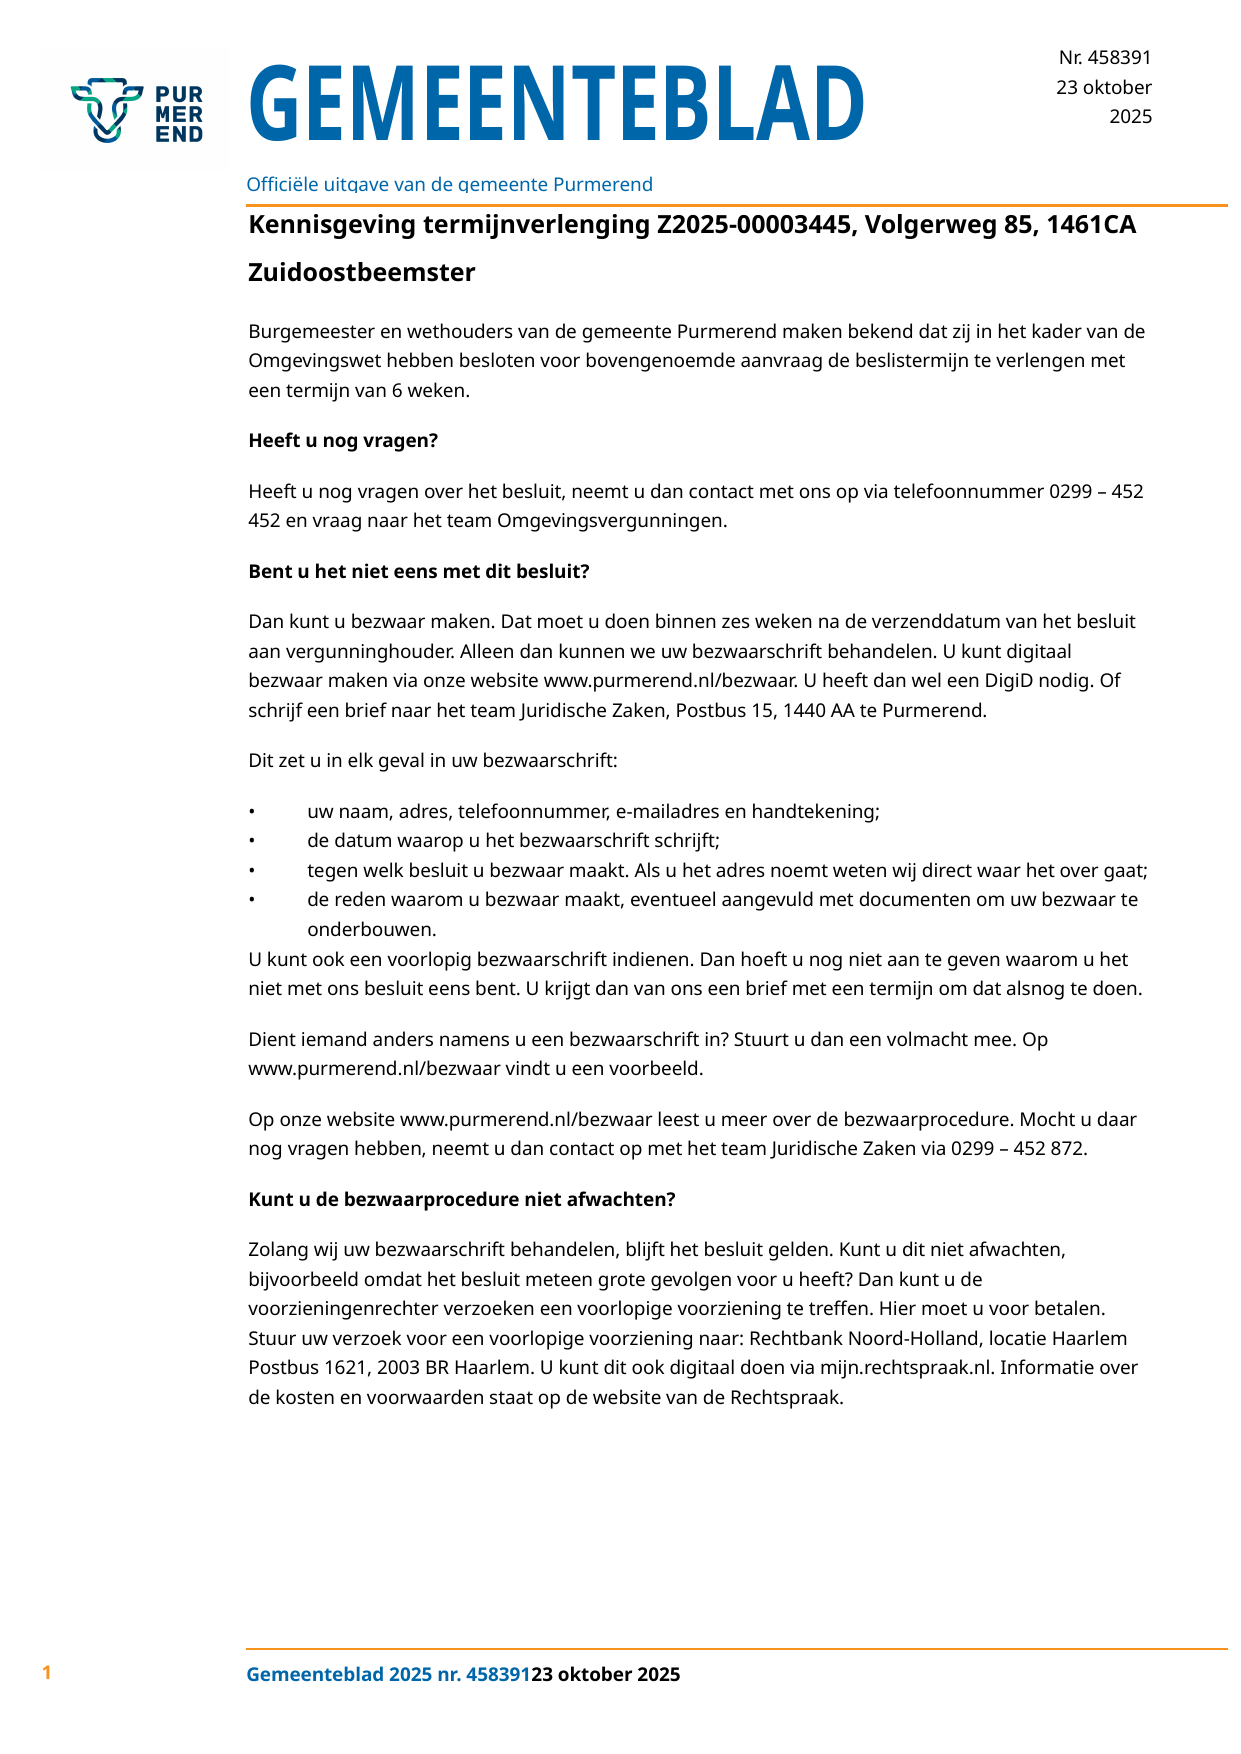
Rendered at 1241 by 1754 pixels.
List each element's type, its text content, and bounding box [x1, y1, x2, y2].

text Burgemeester en wethouders van de gemeente Purmerend maken bekend dat zij in het kader van de Omgevingswet hebben besloten voor bovengenoemde aanvraag de beslistermijn te verlengen met een termijn van 6 weken. [248, 318, 1152, 403]
list de reden waarom u bezwaar maakt, eventueel aangevuld met documenten om uw bezwaar te onderbouwen. [248, 887, 1152, 942]
text Kennisgeving termijnverlenging Z2025-00003445, Volgerweg 85, 1461CA Zuidoostbeemster [248, 207, 1152, 288]
text Dit zet u in elk geval in uw bezwaarschrift: [248, 747, 1152, 773]
list de datum waarop u het bezwaarschrift schrijft; [248, 827, 1152, 853]
list uw naam, adres, telefoonnummer, e-mailadres en handtekening; [248, 798, 1152, 824]
text Dan kunt u bezwaar maken. Dat moet u doen binnen zes weken na de verzenddatum van het besluit aan vergunninghouder. Alleen dan kunnen we uw bezwaarschrift behandelen. U kunt digitaal bezwaar maken via onze website www.purmerend.nl/bezwaar. U heeft dan wel een DigiD nodig. Of schrijf een brief naar het team Juridische Zaken, Postbus 15, 1440 AA te Purmerend. [248, 608, 1152, 723]
picture [41, 47, 231, 172]
text U kunt ook een voorlopig bezwaarschrift indienen. Dan hoeft u nog niet aan te geven waarom u het niet met ons besluit eens bent. U krijgt dan van ons een brief met een termijn om dat alsnog te doen. [248, 946, 1152, 1001]
list tegen welk besluit u bezwaar maakt. Als u het adres noemt weten wij direct waar het over gaat; [248, 857, 1152, 883]
text Kunt u de bezwaarprocedure niet afwachten? [248, 1186, 1152, 1212]
text Heeft u nog vragen over het besluit, neemt u dan contact met ons op via telefoonnummer 0299 – 452 452 en vraag naar het team Omgevingsvergunningen. [248, 478, 1152, 533]
text Zolang wij uw bezwaarschrift behandelen, blijft het besluit gelden. Kunt u dit niet afwachten, bijvoorbeeld omdat het besluit meteen grote gevolgen voor u heeft? Dan kunt u de voorzieningenrechter verzoeken een voorlopige voorziening te treffen. Hier moet u voor betalen. Stuur uw verzoek voor een voorlopige voorziening naar: Rechtbank Noord-Holland, locatie Haarlem Postbus 1621, 2003 BR Haarlem. U kunt dit ook digitaal doen via mijn.rechtspraak.nl. Informatie over de kosten en voorwaarden staat op de website van de Rechtspraak. [248, 1236, 1152, 1410]
text Op onze website www.purmerend.nl/bezwaar leest u meer over de bezwaarprocedure. Mocht u daar nog vragen hebben, neemt u dan contact op met het team Juridische Zaken via 0299 – 452 872. [248, 1106, 1152, 1161]
text Bent u het niet eens met dit besluit? [248, 558, 1152, 584]
text Dient iemand anders namens u een bezwaarschrift in? Stuurt u dan een volmacht mee. Op www.purmerend.nl/bezwaar vindt u een voorbeeld. [248, 1026, 1152, 1081]
text Heeft u nog vragen? [248, 427, 1152, 453]
